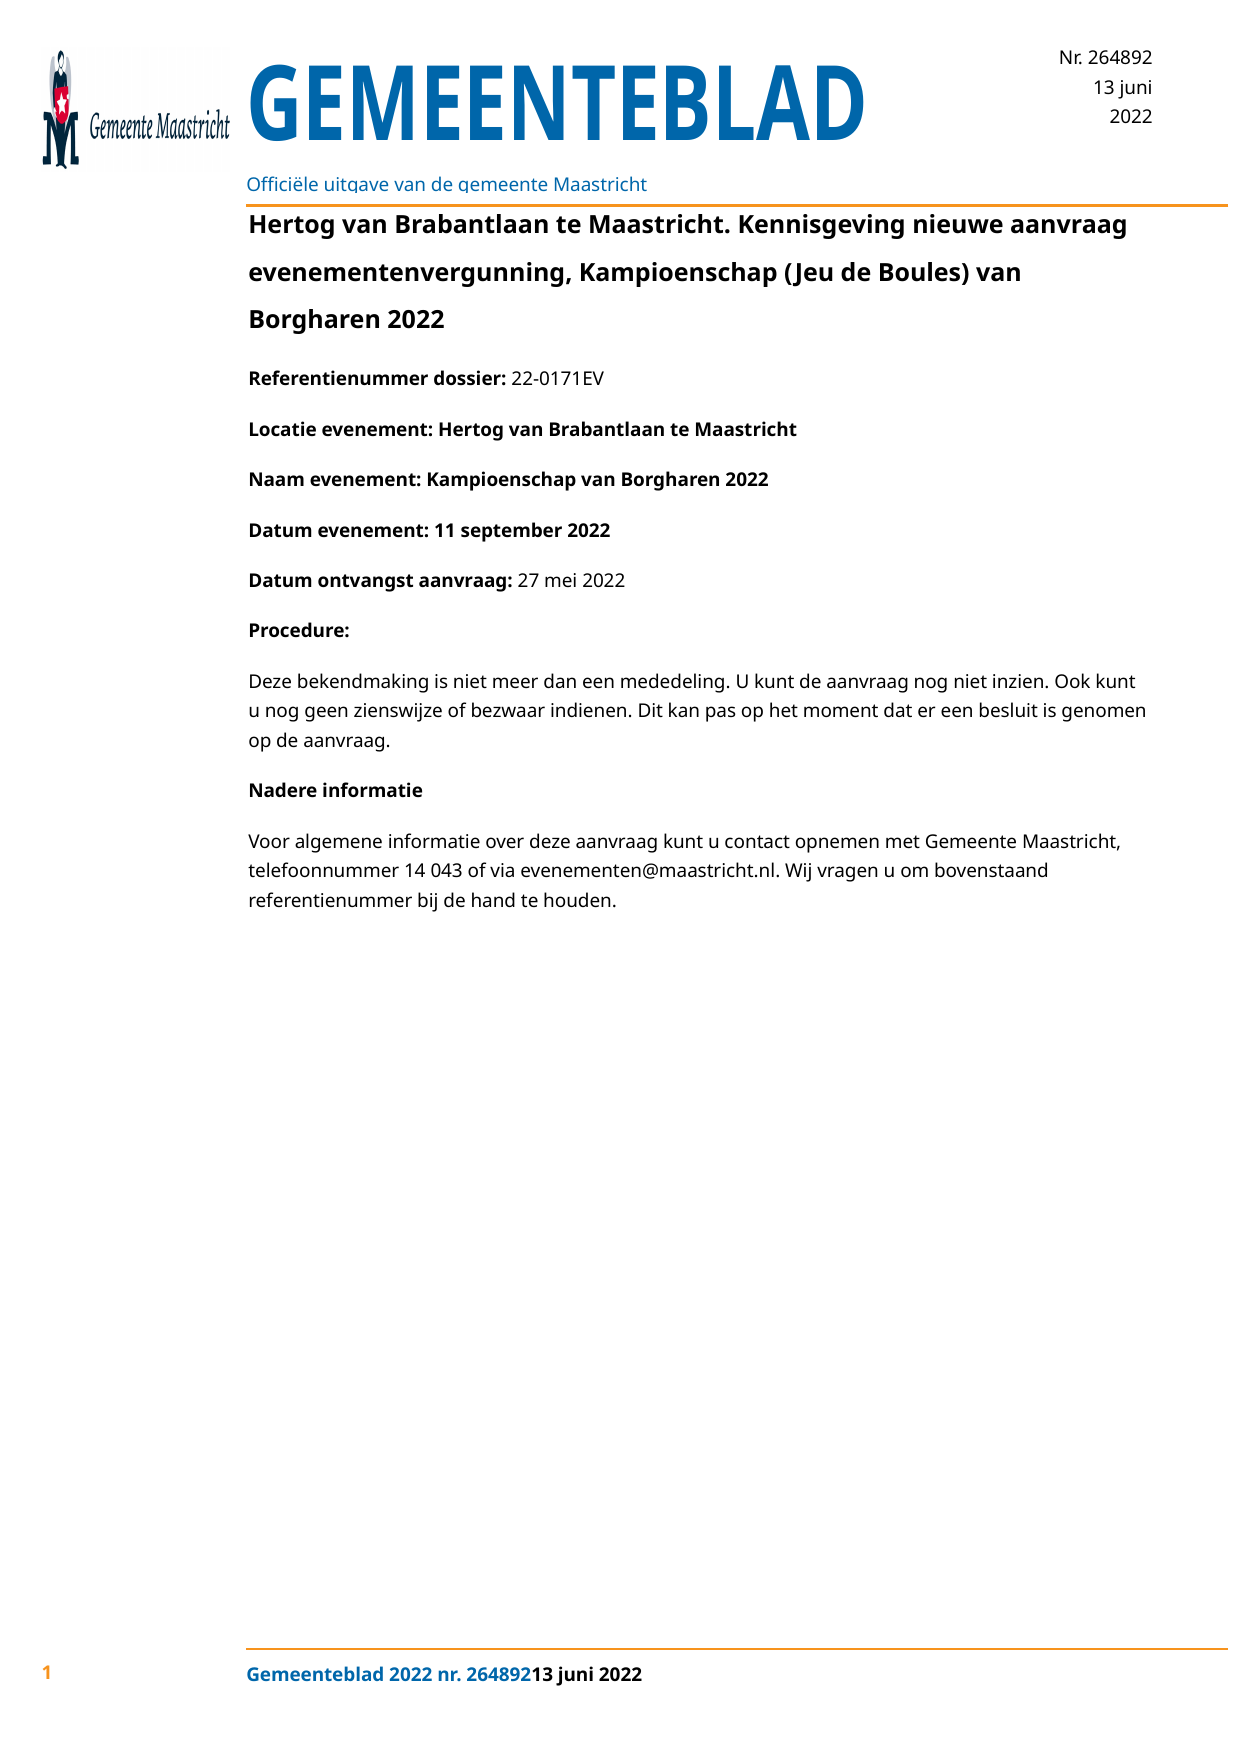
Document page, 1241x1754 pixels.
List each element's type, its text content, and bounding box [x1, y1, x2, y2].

text Datum ontvangst aanvraag: 27 mei 2022 [248, 567, 1152, 593]
text Deze bekendmaking is niet meer dan een mededeling. U kunt de aanvraag nog niet inzien. Ook kunt u nog geen zienswijze of bezwaar indienen. Dit kan pas op het moment dat er een besluit is genomen op de aanvraag. [248, 668, 1152, 753]
text Voor algemene informatie over deze aanvraag kunt u contact opnemen met Gemeente Maastricht, telefoonnummer 14 043 of via evenementen@maastricht.nl. Wij vragen u om bovenstaand referentienummer bij de hand te houden. [248, 828, 1152, 913]
picture [41, 47, 231, 172]
text Referentienummer dossier: 22-0171EV [248, 366, 1152, 391]
text Hertog van Brabantlaan te Maastricht. Kennisgeving nieuwe aanvraag evenementenvergunning, Kampioenschap (Jeu de Boules) van Borgharen 2022 [248, 207, 1152, 336]
text Locatie evenement: Hertog van Brabantlaan te Maastricht [248, 416, 1152, 442]
text Nadere informatie [248, 778, 1152, 803]
text Naam evenement: Kampioenschap van Borgharen 2022 [248, 466, 1152, 492]
text Procedure: [248, 618, 1152, 643]
text Datum evenement: 11 september 2022 [248, 517, 1152, 542]
